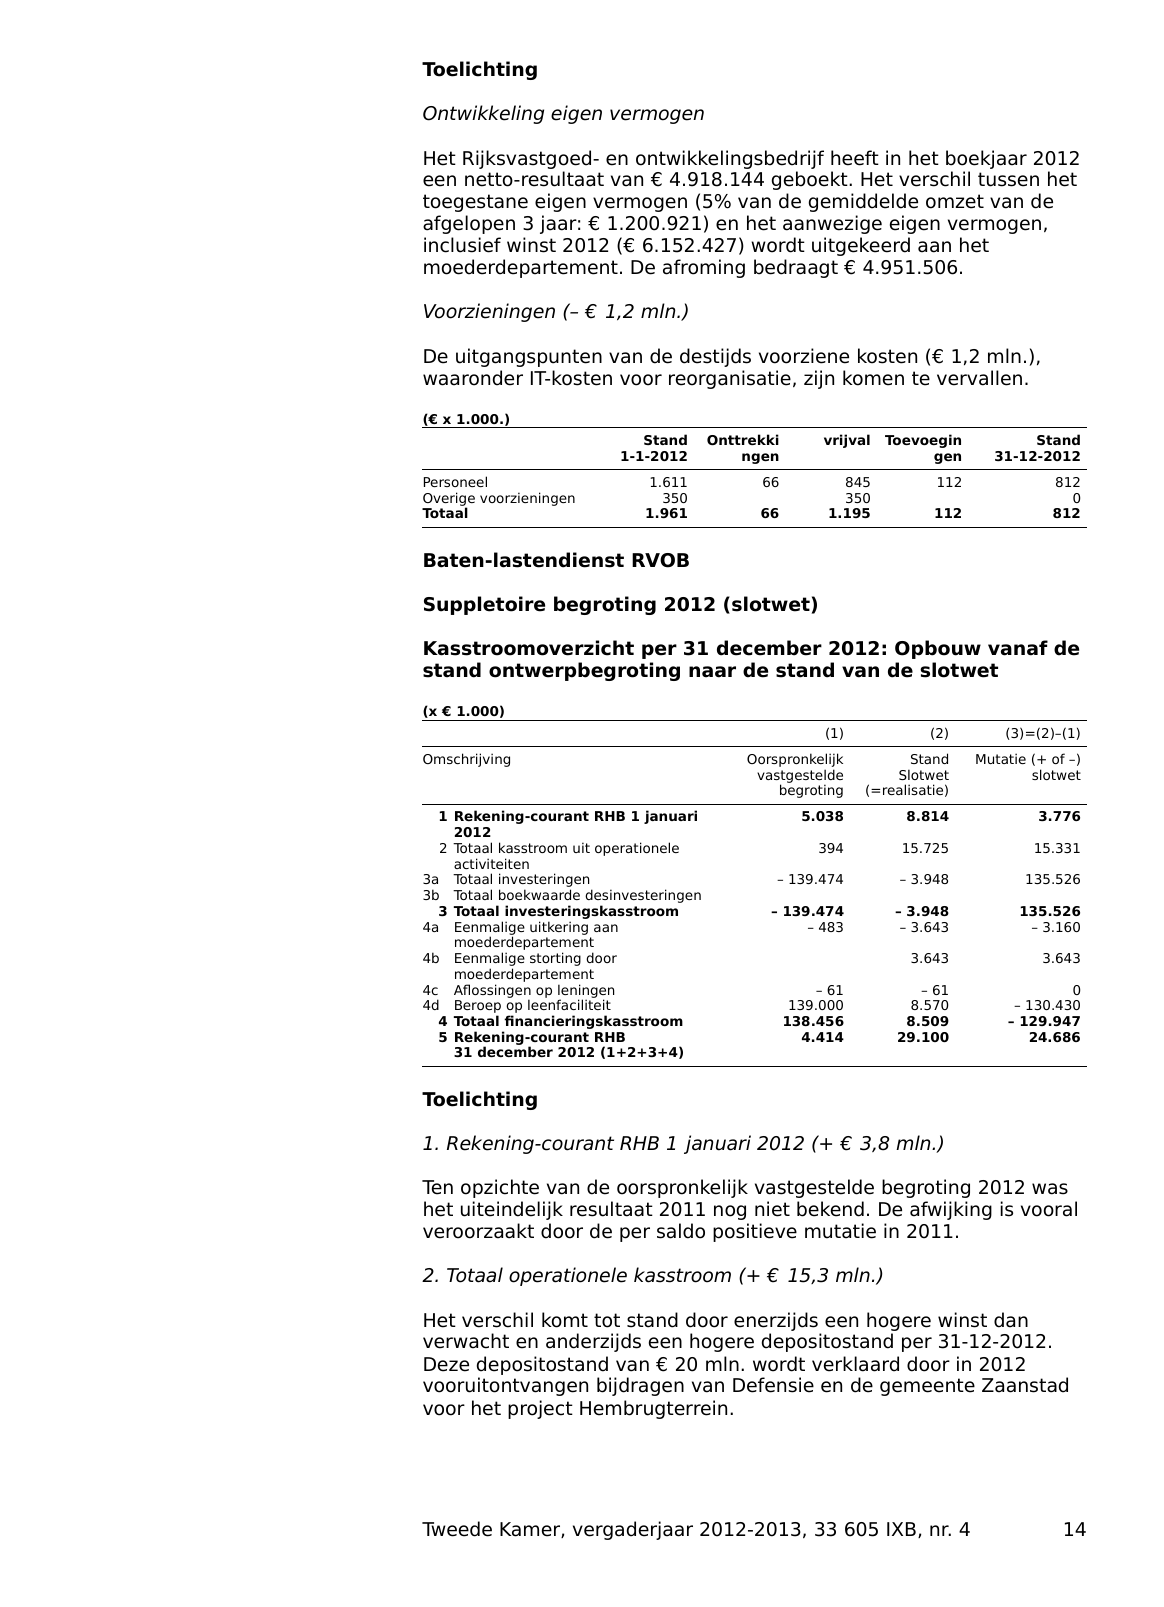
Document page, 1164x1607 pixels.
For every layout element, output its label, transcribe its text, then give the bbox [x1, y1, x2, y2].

table_cell Totaal investeringen [448, 872, 718, 888]
table_cell 5.038 [718, 805, 850, 841]
table_cell [877, 491, 968, 506]
table_cell 0 [955, 982, 1087, 998]
table_cell Eenmalige storting door moederdepartement [448, 951, 718, 982]
text Het Rijksvastgoed- en ontwikkelingsbedrijf heeft in het boekjaar 2012 een netto-resultaat van € 4.918.144 geboekt. Het verschil tussen het toegestane eigen vermogen (5% van de gemiddelde omzet van de afgelopen 3 jaar: € 1.200.921) en het aanwezige eigen vermogen, inclusief winst 2012 (€ 6.152.427) wordt uitgekeerd aan het moederdepartement. De afroming bedraagt € 4.951.506. [422, 147, 1087, 279]
subtitle 2. Totaal operationele kasstroom (+ € 15,3 mln.) [422, 1265, 1087, 1287]
table_header (x € 1.000) [422, 704, 1087, 720]
table_cell 845 [785, 470, 877, 491]
table_cell 2 [422, 841, 447, 872]
table_cell Omschrijving [422, 747, 718, 803]
table_cell 1.195 [785, 506, 877, 527]
table_header (€ x 1.000.) [422, 411, 1087, 427]
table_cell (3)=(2)–(1) [955, 721, 1087, 746]
table_cell 15.725 [850, 841, 955, 872]
table_cell 1 [422, 805, 447, 841]
subtitle Suppletoire begroting 2012 (slotwet) [422, 594, 1087, 616]
table_cell vrijval [785, 428, 877, 469]
table_cell Beroep op leenfaciliteit [448, 998, 718, 1014]
table_cell Rekening-courant RHB 1 januari 2012 [448, 805, 718, 841]
subtitle Ontwikkeling eigen vermogen [422, 103, 1087, 125]
table_cell Totaal financieringskasstroom [448, 1014, 718, 1029]
table_cell 1.961 [599, 506, 694, 527]
table_cell 4d [422, 998, 447, 1014]
table_cell Totaal boekwaarde desinvesteringen [448, 888, 718, 904]
table_cell 8.814 [850, 805, 955, 841]
table_cell – 129.947 [955, 1014, 1087, 1029]
table_cell 24.686 [955, 1030, 1087, 1066]
table_cell [718, 888, 850, 904]
table_cell 350 [599, 491, 694, 506]
table_cell Eenmalige uitkering aan moederdepartement [448, 919, 718, 951]
table_cell – 61 [850, 982, 955, 998]
table_cell 3 [422, 904, 447, 919]
table_cell 3.776 [955, 805, 1087, 841]
table_cell 138.456 [718, 1014, 850, 1029]
table_cell Stand Slotwet (=realisatie) [850, 747, 955, 803]
table_cell 3.643 [955, 951, 1087, 982]
table_cell Personeel [422, 470, 599, 491]
table_cell 66 [694, 470, 785, 491]
table_cell Stand 31-12-2012 [968, 428, 1087, 469]
table_cell 5 [422, 1030, 447, 1066]
subtitle Baten-lastendienst RVOB [422, 550, 1087, 572]
table_cell 135.526 [955, 872, 1087, 888]
table_cell – 3.948 [850, 872, 955, 888]
table_cell 29.100 [850, 1030, 955, 1066]
table_cell 139.000 [718, 998, 850, 1014]
table_cell – 130.430 [955, 998, 1087, 1014]
table_cell 4.414 [718, 1030, 850, 1066]
table_cell 0 [968, 491, 1087, 506]
table_cell Totaal kasstroom uit operationele activiteiten [448, 841, 718, 872]
table_cell 4c [422, 982, 447, 998]
text Ten opzichte van de oorspronkelijk vastgestelde begroting 2012 was het uiteindelijk resultaat 2011 nog niet bekend. De afwijking is vooral veroorzaakt door de per saldo positieve mutatie in 2011. [422, 1177, 1087, 1243]
table_cell – 61 [718, 982, 850, 998]
table_cell [718, 951, 850, 982]
table_cell 350 [785, 491, 877, 506]
table_cell Totaal [422, 506, 599, 527]
table_cell Stand 1-1-2012 [599, 428, 694, 469]
table_cell [422, 721, 718, 746]
table_cell 135.526 [955, 904, 1087, 919]
table_cell Oorspronkelijk vastgestelde begroting [718, 747, 850, 803]
table_cell 66 [694, 506, 785, 527]
subtitle Kasstroomoverzicht per 31 december 2012: Opbouw vanaf de stand ontwerpbegroting naar de stand van de slotwet [422, 638, 1087, 682]
table_cell – 139.474 [718, 904, 850, 919]
table_cell Onttrekkingen [694, 428, 785, 469]
table_cell 15.331 [955, 841, 1087, 872]
subtitle Toelichting [422, 1089, 1087, 1111]
table_cell Rekening-courant RHB 31 december 2012 (1+2+3+4) [448, 1030, 718, 1066]
table_cell 112 [877, 470, 968, 491]
table_cell 112 [877, 506, 968, 527]
table_cell [694, 491, 785, 506]
table_cell 3a [422, 872, 447, 888]
table_cell – 139.474 [718, 872, 850, 888]
table_cell (1) [718, 721, 850, 746]
subtitle Toelichting [422, 59, 1087, 81]
table_cell – 3.643 [850, 919, 955, 951]
table_cell Mutatie (+ of –) slotwet [955, 747, 1087, 803]
table_cell 394 [718, 841, 850, 872]
table_cell 4a [422, 919, 447, 951]
table_cell – 3.160 [955, 919, 1087, 951]
table_cell [422, 428, 599, 469]
subtitle 1. Rekening-courant RHB 1 januari 2012 (+ € 3,8 mln.) [422, 1133, 1087, 1155]
table_cell 4b [422, 951, 447, 982]
table_cell – 3.948 [850, 904, 955, 919]
table_cell Overige voorzieningen [422, 491, 599, 506]
table_cell 8.570 [850, 998, 955, 1014]
table_cell [955, 888, 1087, 904]
table_cell Aflossingen op leningen [448, 982, 718, 998]
table_cell Totaal investeringskasstroom [448, 904, 718, 919]
table_cell 8.509 [850, 1014, 955, 1029]
table_cell 3.643 [850, 951, 955, 982]
subtitle Voorzieningen (– € 1,2 mln.) [422, 301, 1087, 323]
table_cell [850, 888, 955, 904]
table_cell (2) [850, 721, 955, 746]
table_cell Toevoegingen [877, 428, 968, 469]
table_cell 812 [968, 506, 1087, 527]
table_cell 3b [422, 888, 447, 904]
text Het verschil komt tot stand door enerzijds een hogere winst dan verwacht en anderzijds een hogere depositostand per 31-12-2012. Deze depositostand van € 20 mln. wordt verklaard door in 2012 vooruitontvangen bijdragen van Defensie en de gemeente Zaanstad voor het project Hembrugterrein. [422, 1309, 1087, 1419]
table_cell – 483 [718, 919, 850, 951]
table_cell 1.611 [599, 470, 694, 491]
text De uitgangspunten van de destijds voorziene kosten (€ 1,2 mln.), waaronder IT-kosten voor reorganisatie, zijn komen te vervallen. [422, 346, 1087, 389]
table_cell 4 [422, 1014, 447, 1029]
table_cell 812 [968, 470, 1087, 491]
